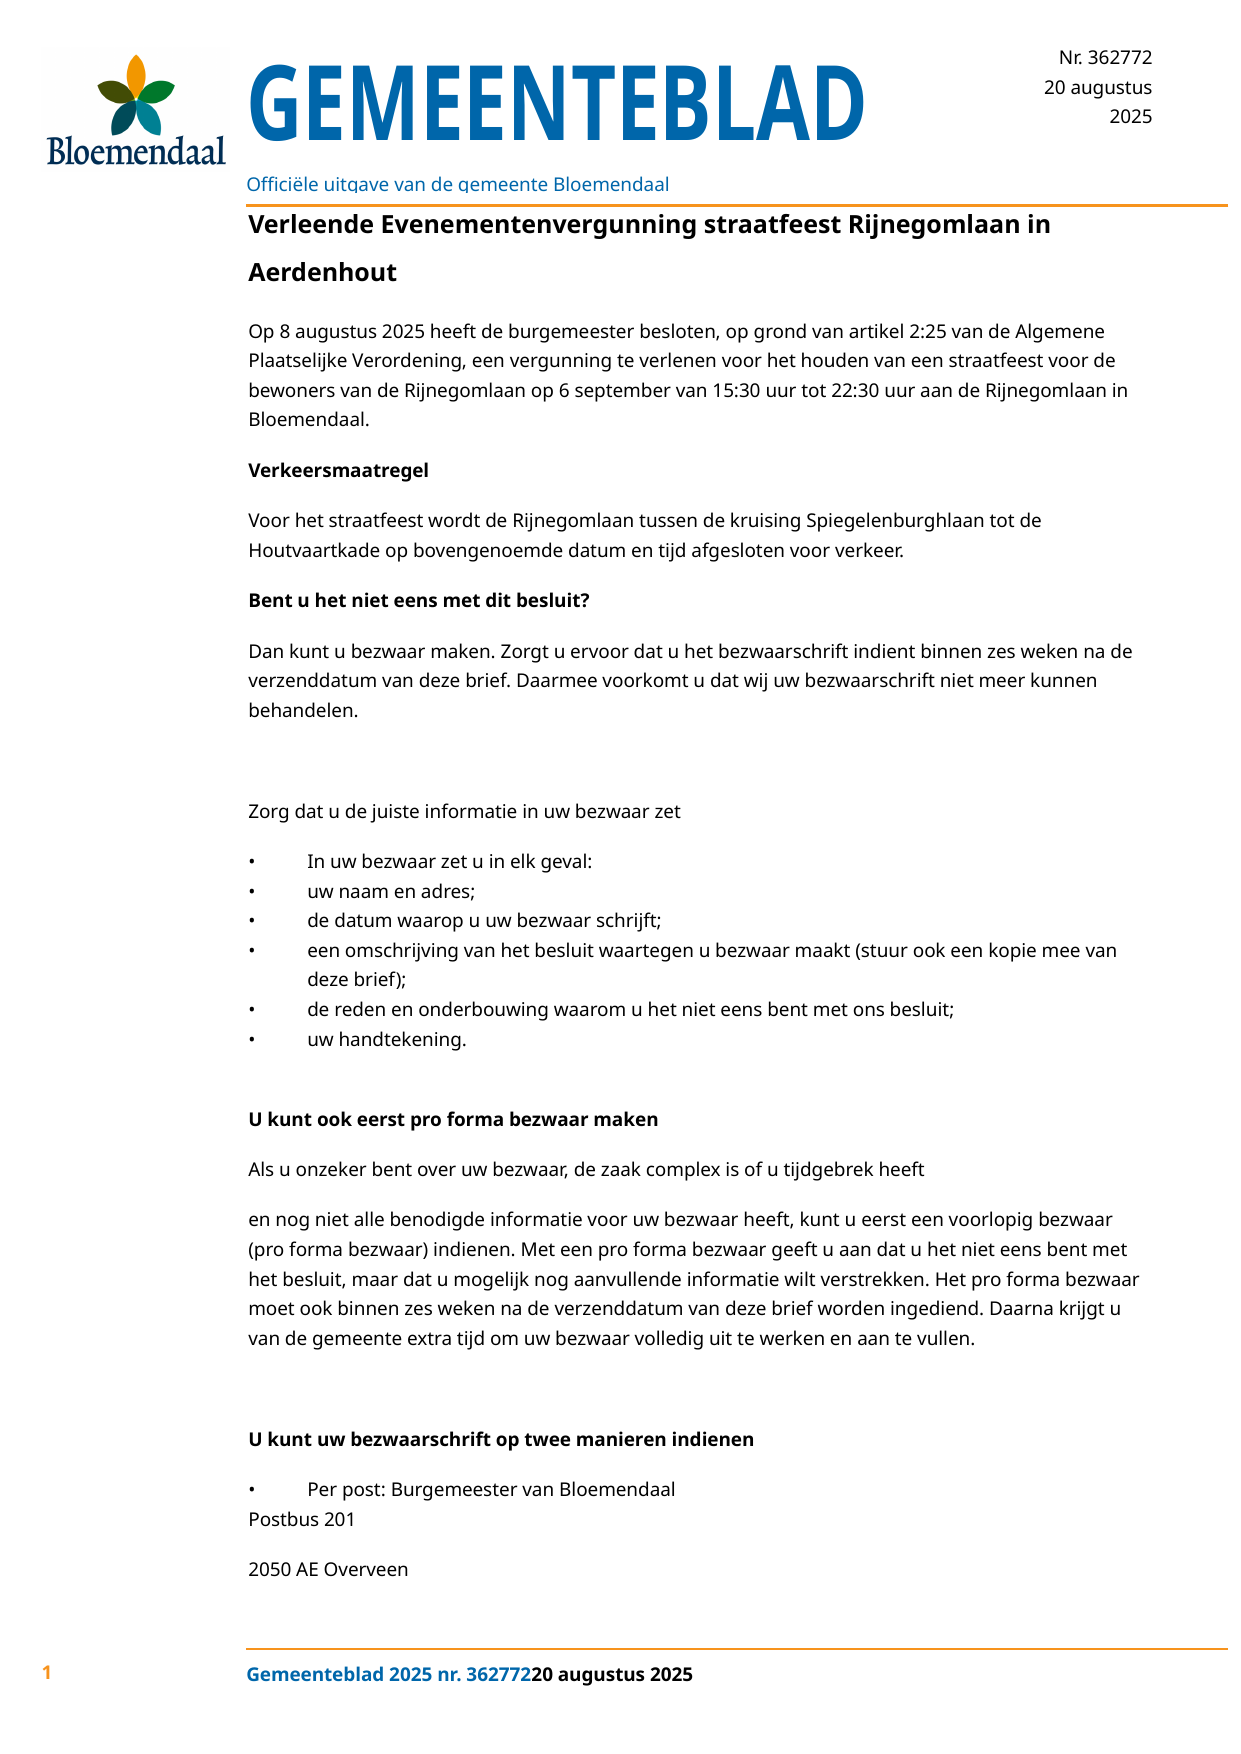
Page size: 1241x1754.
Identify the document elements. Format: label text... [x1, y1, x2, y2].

picture [41, 47, 231, 172]
list Per post: Burgemeester van Bloemendaal [248, 1476, 1152, 1502]
text Verkeersmaatregel [248, 457, 1152, 483]
list uw naam en adres; [248, 878, 1152, 904]
text Dan kunt u bezwaar maken. Zorgt u ervoor dat u het bezwaarschrift indient binnen zes weken na de verzenddatum van deze brief. Daarmee voorkomt u dat wij uw bezwaarschrift niet meer kunnen behandelen. [248, 638, 1152, 723]
list de datum waarop u uw bezwaar schrijft; [248, 907, 1152, 933]
text U kunt uw bezwaarschrift op twee manieren indienen [248, 1426, 1152, 1452]
list In uw bezwaar zet u in elk geval: [248, 848, 1152, 874]
list een omschrijving van het besluit waartegen u bezwaar maakt (stuur ook een kopie mee van deze brief); [248, 937, 1152, 992]
text Verleende Evenementenvergunning straatfeest Rijnegomlaan in Aerdenhout [248, 207, 1152, 288]
text 2050 AE Overveen [248, 1556, 1152, 1582]
text Zorg dat u de juiste informatie in uw bezwaar zet [248, 798, 1152, 824]
text en nog niet alle benodigde informatie voor uw bezwaar heeft, kunt u eerst een voorlopig bezwaar (pro forma bezwaar) indienen. Met een pro forma bezwaar geeft u aan dat u het niet eens bent met het besluit, maar dat u mogelijk nog aanvullende informatie wilt verstrekken. Het pro forma bezwaar moet ook binnen zes weken na de verzenddatum van deze brief worden ingediend. Daarna krijgt u van de gemeente extra tijd om uw bezwaar volledig uit te werken en aan te vullen. [248, 1207, 1152, 1351]
text Postbus 201 [248, 1506, 1152, 1532]
list uw handtekening. [248, 1026, 1152, 1052]
text Als u onzeker bent over uw bezwaar, de zaak complex is of u tijdgebrek heeft [248, 1156, 1152, 1182]
list de reden en onderbouwing waarom u het niet eens bent met ons besluit; [248, 996, 1152, 1022]
text Voor het straatfeest wordt de Rijnegomlaan tussen de kruising Spiegelenburghlaan tot de Houtvaartkade op bovengenoemde datum en tijd afgesloten voor verkeer. [248, 507, 1152, 563]
text U kunt ook eerst pro forma bezwaar maken [248, 1106, 1152, 1132]
text Op 8 augustus 2025 heeft de burgemeester besloten, op grond van artikel 2:25 van de Algemene Plaatselijke Verordening, een vergunning te verlenen voor het houden van een straatfeest voor de bewoners van de Rijnegomlaan op 6 september van 15:30 uur tot 22:30 uur aan de Rijnegomlaan in Bloemendaal. [248, 318, 1152, 432]
text Bent u het niet eens met dit besluit? [248, 587, 1152, 613]
